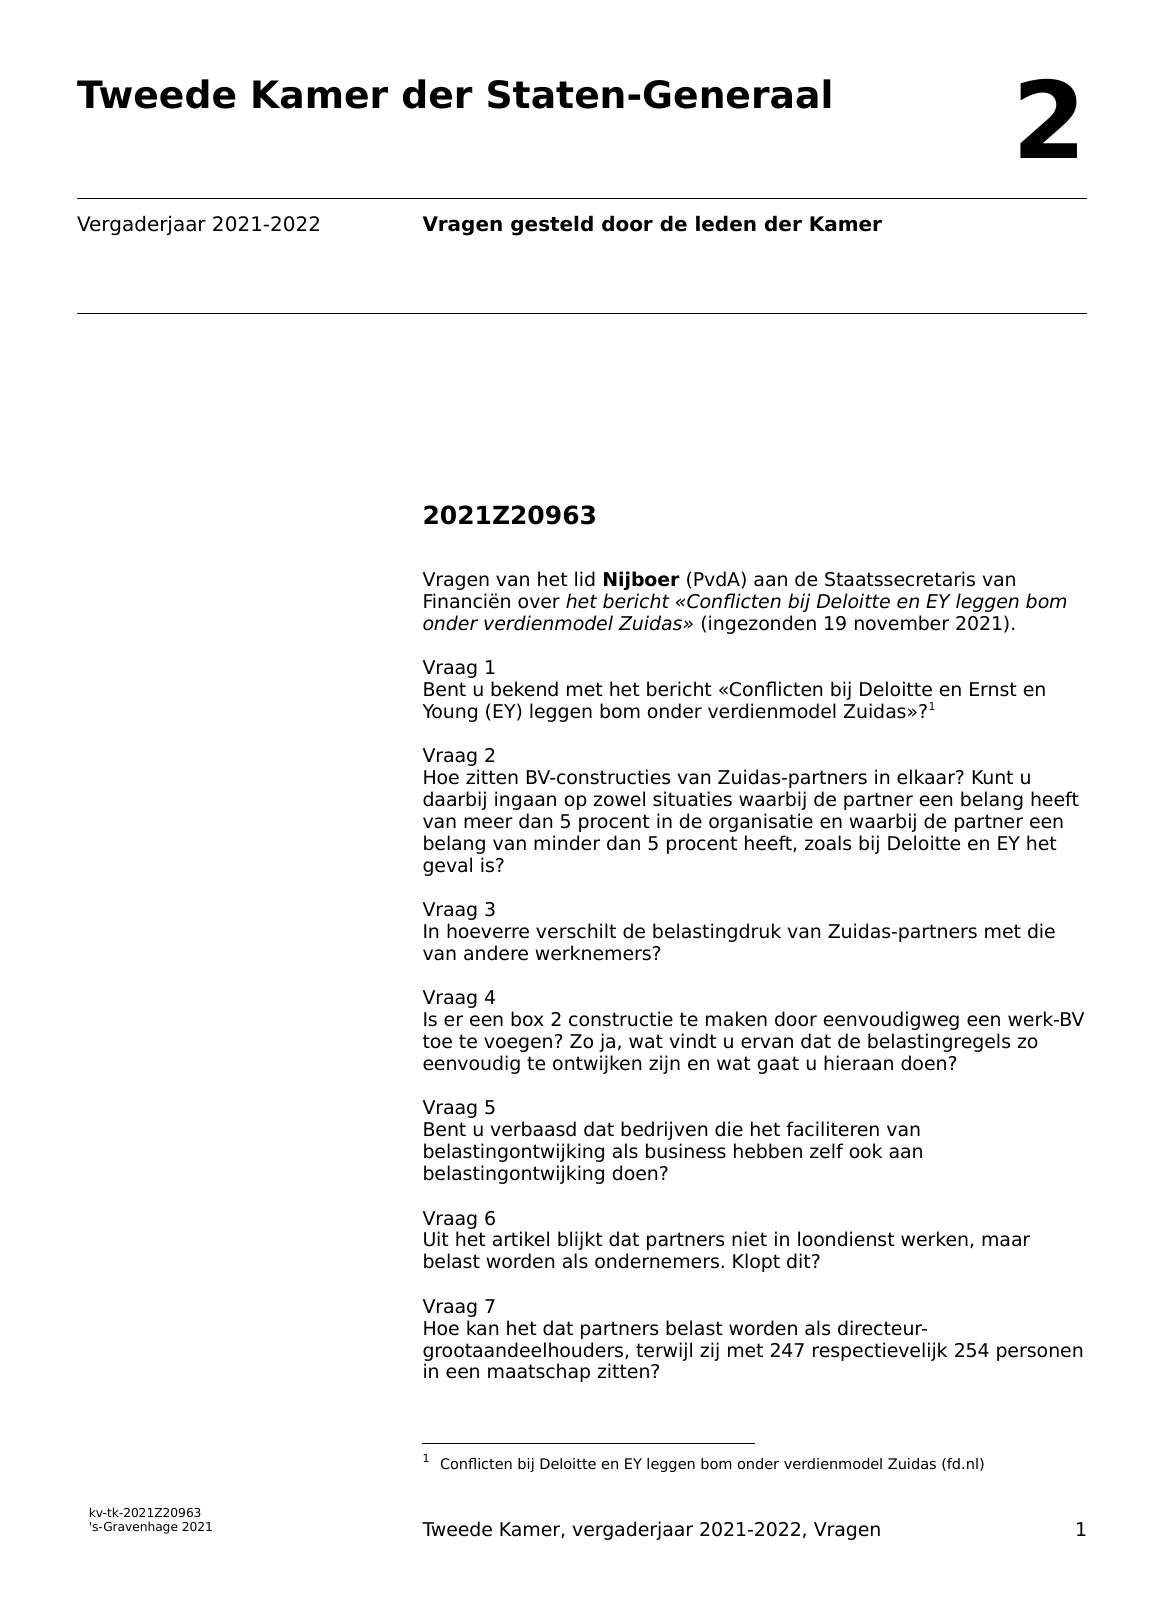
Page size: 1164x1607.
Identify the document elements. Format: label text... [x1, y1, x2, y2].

table_header 2 [886, 59, 1087, 198]
text Uit het artikel blijkt dat partners niet in loondienst werken, maar belast worden als ondernemers. Klopt dit? [422, 1229, 1087, 1273]
text Hoe kan het dat partners belast worden als directeur-grootaandeelhouders, terwijl zij met 247 respectievelijk 254 personen in een maatschap zitten? [422, 1317, 1087, 1383]
text Vraag 1 [422, 657, 1087, 679]
table_cell Vragen gesteld door de leden der Kamer [422, 199, 1087, 313]
text Vraag 7 [422, 1296, 1087, 1317]
text Vraag 3 [422, 899, 1087, 921]
text Vraag 4 [422, 987, 1087, 1009]
text Bent u verbaasd dat bedrijven die het faciliteren van belastingontwijking als business hebben zelf ook aan belastingontwijking doen? [422, 1119, 1087, 1185]
table_cell Vergaderjaar 2021-2022 [77, 199, 422, 313]
text Hoe zitten BV-constructies van Zuidas-partners in elkaar? Kunt u daarbij ingaan op zowel situaties waarbij de partner een belang heeft van meer dan 5 procent in de organisatie en waarbij de partner een belang van minder dan 5 procent heeft, zoals bij Deloitte en EY het geval is? [422, 767, 1087, 877]
table_header Tweede Kamer der Staten-Generaal [77, 59, 886, 198]
text In hoeverre verschilt de belastingdruk van Zuidas-partners met die van andere werknemers? [422, 921, 1087, 965]
text Bent u bekend met het bericht «Conflicten bij Deloitte en Ernst en Young (EY) leggen bom onder verdienmodel Zuidas»? [422, 679, 1087, 723]
text Vragen van het lid Nijboer (PvdA) aan de Staatssecretaris van Financiën over het bericht «Conflicten bij Deloitte en EY leggen bom onder verdienmodel Zuidas» (ingezonden 19 november 2021). [422, 569, 1087, 635]
text Is er een box 2 constructie te maken door eenvoudigweg een werk-BV toe te voegen? Zo ja, wat vindt u ervan dat de belastingregels zo eenvoudig te ontwijken zijn en wat gaat u hieraan doen? [422, 1009, 1087, 1075]
text 's-Gravenhage 2021 [88, 1520, 323, 1534]
text Vraag 5 [422, 1097, 1087, 1119]
text kv-tk-2021Z20963 [88, 1506, 323, 1520]
text Vraag 2 [422, 745, 1087, 767]
text Conflicten bij Deloitte en EY leggen bom onder verdienmodel Zuidas (fd.nl) [422, 1452, 1087, 1474]
text 2021Z20963 [422, 501, 1087, 531]
text Vraag 6 [422, 1207, 1087, 1229]
